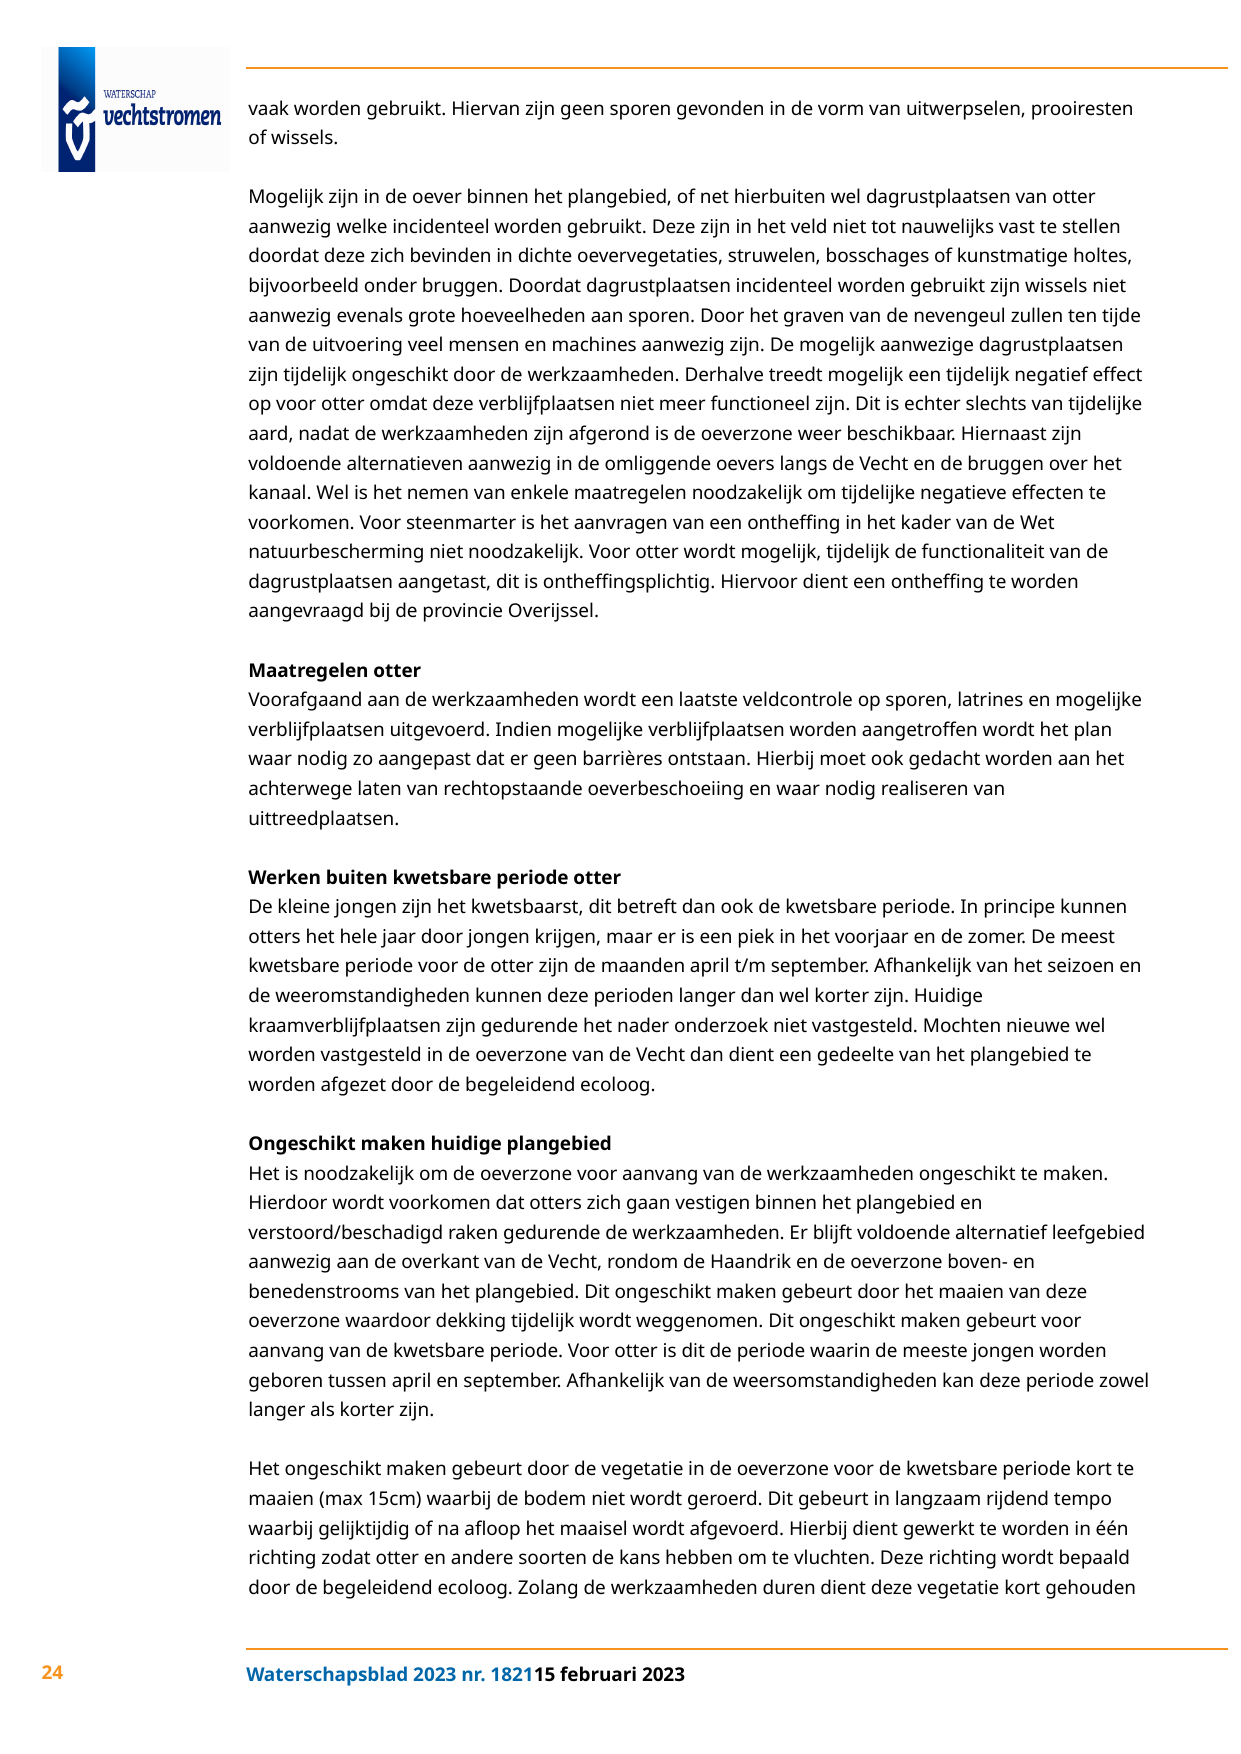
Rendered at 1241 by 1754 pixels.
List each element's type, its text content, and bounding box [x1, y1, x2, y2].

text De kleine jongen zijn het kwetsbaarst, dit betreft dan ook de kwetsbare periode. In principe kunnen otters het hele jaar door jongen krijgen, maar er is een piek in het voorjaar en de zomer. De meest kwetsbare periode voor de otter zijn de maanden april t/m september. Afhankelijk van het seizoen en de weeromstandigheden kunnen deze perioden langer dan wel korter zijn. Huidige kraamverblijfplaatsen zijn gedurende het nader onderzoek niet vastgesteld. Mochten nieuwe wel worden vastgesteld in de oeverzone van de Vecht dan dient een gedeelte van het plangebied te worden afgezet door de begeleidend ecoloog. [248, 893, 1152, 1097]
text Voorafgaand aan de werkzaamheden wordt een laatste veldcontrole op sporen, latrines en mogelijke verblijfplaatsen uitgevoerd. Indien mogelijke verblijfplaatsen worden aangetroffen wordt het plan waar nodig zo aangepast dat er geen barrières ontstaan. Hierbij moet ook gedacht worden aan het achterwege laten van rechtopstaande oeverbeschoeiing en waar nodig realiseren van uittreedplaatsen. [248, 686, 1152, 831]
text Het is noodzakelijk om de oeverzone voor aanvang van de werkzaamheden ongeschikt te maken. Hierdoor wordt voorkomen dat otters zich gaan vestigen binnen het plangebied en verstoord/beschadigd raken gedurende de werkzaamheden. Er blijft voldoende alternatief leefgebied aanwezig aan de overkant van de Vecht, rondom de Haandrik en de oeverzone boven- en benedenstrooms van het plangebied. Dit ongeschikt maken gebeurt door het maaien van deze oeverzone waardoor dekking tijdelijk wordt weggenomen. Dit ongeschikt maken gebeurt voor aanvang van de kwetsbare periode. Voor otter is dit de periode waarin de meeste jongen worden geboren tussen april en september. Afhankelijk van de weersomstandigheden kan deze periode zowel langer als korter zijn. [248, 1160, 1152, 1422]
text vaak worden gebruikt. Hiervan zijn geen sporen gevonden in de vorm van uitwerpselen, prooiresten of wissels. [248, 95, 1152, 150]
text Het ongeschikt maken gebeurt door de vegetatie in de oeverzone voor de kwetsbare periode kort te maaien (max 15cm) waarbij de bodem niet wordt geroerd. Dit gebeurt in langzaam rijdend tempo waarbij gelijktijdig of na afloop het maaisel wordt afgevoerd. Hierbij dient gewerkt te worden in één richting zodat otter en andere soorten de kans hebben om te vluchten. Deze richting wordt bepaald door de begeleidend ecoloog. Zolang de werkzaamheden duren dient deze vegetatie kort gehouden [248, 1456, 1152, 1600]
text Ongeschikt maken huidige plangebied [248, 1130, 1152, 1156]
text Maatregelen otter [248, 657, 1152, 683]
picture [41, 47, 231, 172]
text Mogelijk zijn in de oever binnen het plangebied, of net hierbuiten wel dagrustplaatsen van otter aanwezig welke incidenteel worden gebruikt. Deze zijn in het veld niet tot nauwelijks vast te stellen doordat deze zich bevinden in dichte oevervegetaties, struwelen, bosschages of kunstmatige holtes, bijvoorbeeld onder bruggen. Doordat dagrustplaatsen incidenteel worden gebruikt zijn wissels niet aanwezig evenals grote hoeveelheden aan sporen. Door het graven van de nevengeul zullen ten tijde van de uitvoering veel mensen en machines aanwezig zijn. De mogelijk aanwezige dagrustplaatsen zijn tijdelijk ongeschikt door de werkzaamheden. Derhalve treedt mogelijk een tijdelijk negatief effect op voor otter omdat deze verblijfplaatsen niet meer functioneel zijn. Dit is echter slechts van tijdelijke aard, nadat de werkzaamheden zijn afgerond is de oeverzone weer beschikbaar. Hiernaast zijn voldoende alternatieven aanwezig in de omliggende oevers langs de Vecht en de bruggen over het kanaal. Wel is het nemen van enkele maatregelen noodzakelijk om tijdelijke negatieve effecten te voorkomen. Voor steenmarter is het aanvragen van een ontheffing in het kader van de Wet natuurbescherming niet noodzakelijk. Voor otter wordt mogelijk, tijdelijk de functionaliteit van de dagrustplaatsen aangetast, dit is ontheffingsplichtig. Hiervoor dient een ontheffing te worden aangevraagd bij de provincie Overijssel. [248, 183, 1152, 623]
text Werken buiten kwetsbare periode otter [248, 864, 1152, 890]
